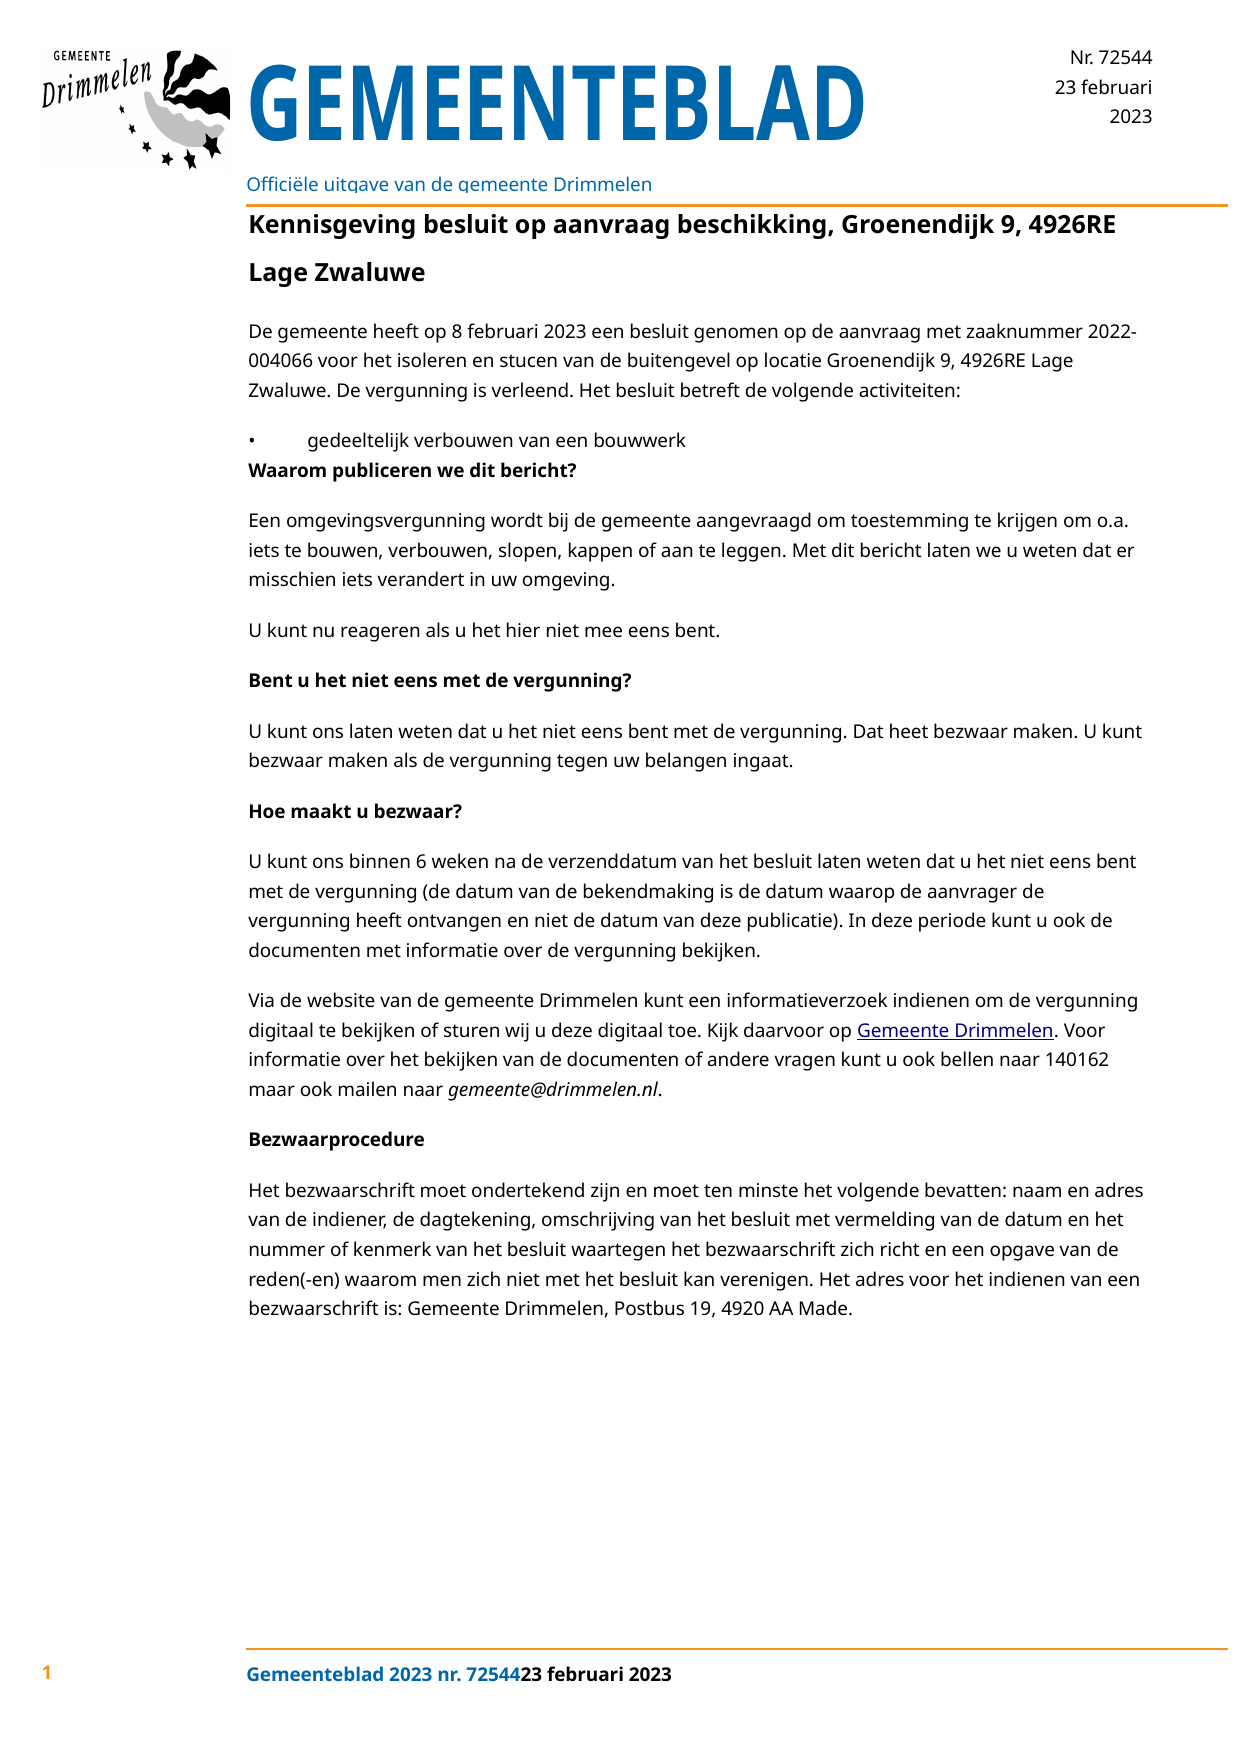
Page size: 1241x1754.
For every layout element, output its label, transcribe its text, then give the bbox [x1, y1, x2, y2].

text Via de website van de gemeente Drimmelen kunt een informatieverzoek indienen om de vergunning digitaal te bekijken of sturen wij u deze digitaal toe. Kijk daarvoor op Gemeente Drimmelen. Voor informatie over het bekijken van de documenten of andere vragen kunt u ook bellen naar 140162 maar ook mailen naar gemeente@drimmelen.nl. [248, 987, 1152, 1102]
text De gemeente heeft op 8 februari 2023 een besluit genomen op de aanvraag met zaaknummer 2022-004066 voor het isoleren en stucen van de buitengevel op locatie Groenendijk 9, 4926RE Lage Zwaluwe. De vergunning is verleend. Het besluit betreft de volgende activiteiten: [248, 318, 1152, 403]
text Waarom publiceren we dit bericht? [248, 457, 1152, 483]
text Hoe maakt u bezwaar? [248, 798, 1152, 824]
text Een omgevingsvergunning wordt bij de gemeente aangevraagd om toestemming te krijgen om o.a. iets te bouwen, verbouwen, slopen, kappen of aan te leggen. Met dit bericht laten we u weten dat er misschien iets verandert in uw omgeving. [248, 507, 1152, 592]
text U kunt ons binnen 6 weken na de verzenddatum van het besluit laten weten dat u het niet eens bent met de vergunning (de datum van de bekendmaking is de datum waarop de aanvrager de vergunning heeft ontvangen en niet de datum van deze publicatie). In deze periode kunt u ook de documenten met informatie over de vergunning bekijken. [248, 848, 1152, 963]
text Bezwaarprocedure [248, 1127, 1152, 1152]
text Het bezwaarschrift moet ondertekend zijn en moet ten minste het volgende bevatten: naam en adres van de indiener, de dagtekening, omschrijving van het besluit met vermelding van de datum en het nummer of kenmerk van het besluit waartegen het bezwaarschrift zich richt en een opgave van de reden(-en) waarom men zich niet met het besluit kan verenigen. Het adres voor het indienen van een bezwaarschrift is: Gemeente Drimmelen, Postbus 19, 4920 AA Made. [248, 1177, 1152, 1321]
list gedeeltelijk verbouwen van een bouwwerk [248, 427, 1152, 453]
text U kunt ons laten weten dat u het niet eens bent met de vergunning. Dat heet bezwaar maken. U kunt bezwaar maken als de vergunning tegen uw belangen ingaat. [248, 718, 1152, 773]
text Bent u het niet eens met de vergunning? [248, 667, 1152, 693]
text Kennisgeving besluit op aanvraag beschikking, Groenendijk 9, 4926RE Lage Zwaluwe [248, 207, 1152, 288]
text U kunt nu reageren als u het hier niet mee eens bent. [248, 617, 1152, 643]
picture [41, 47, 231, 172]
